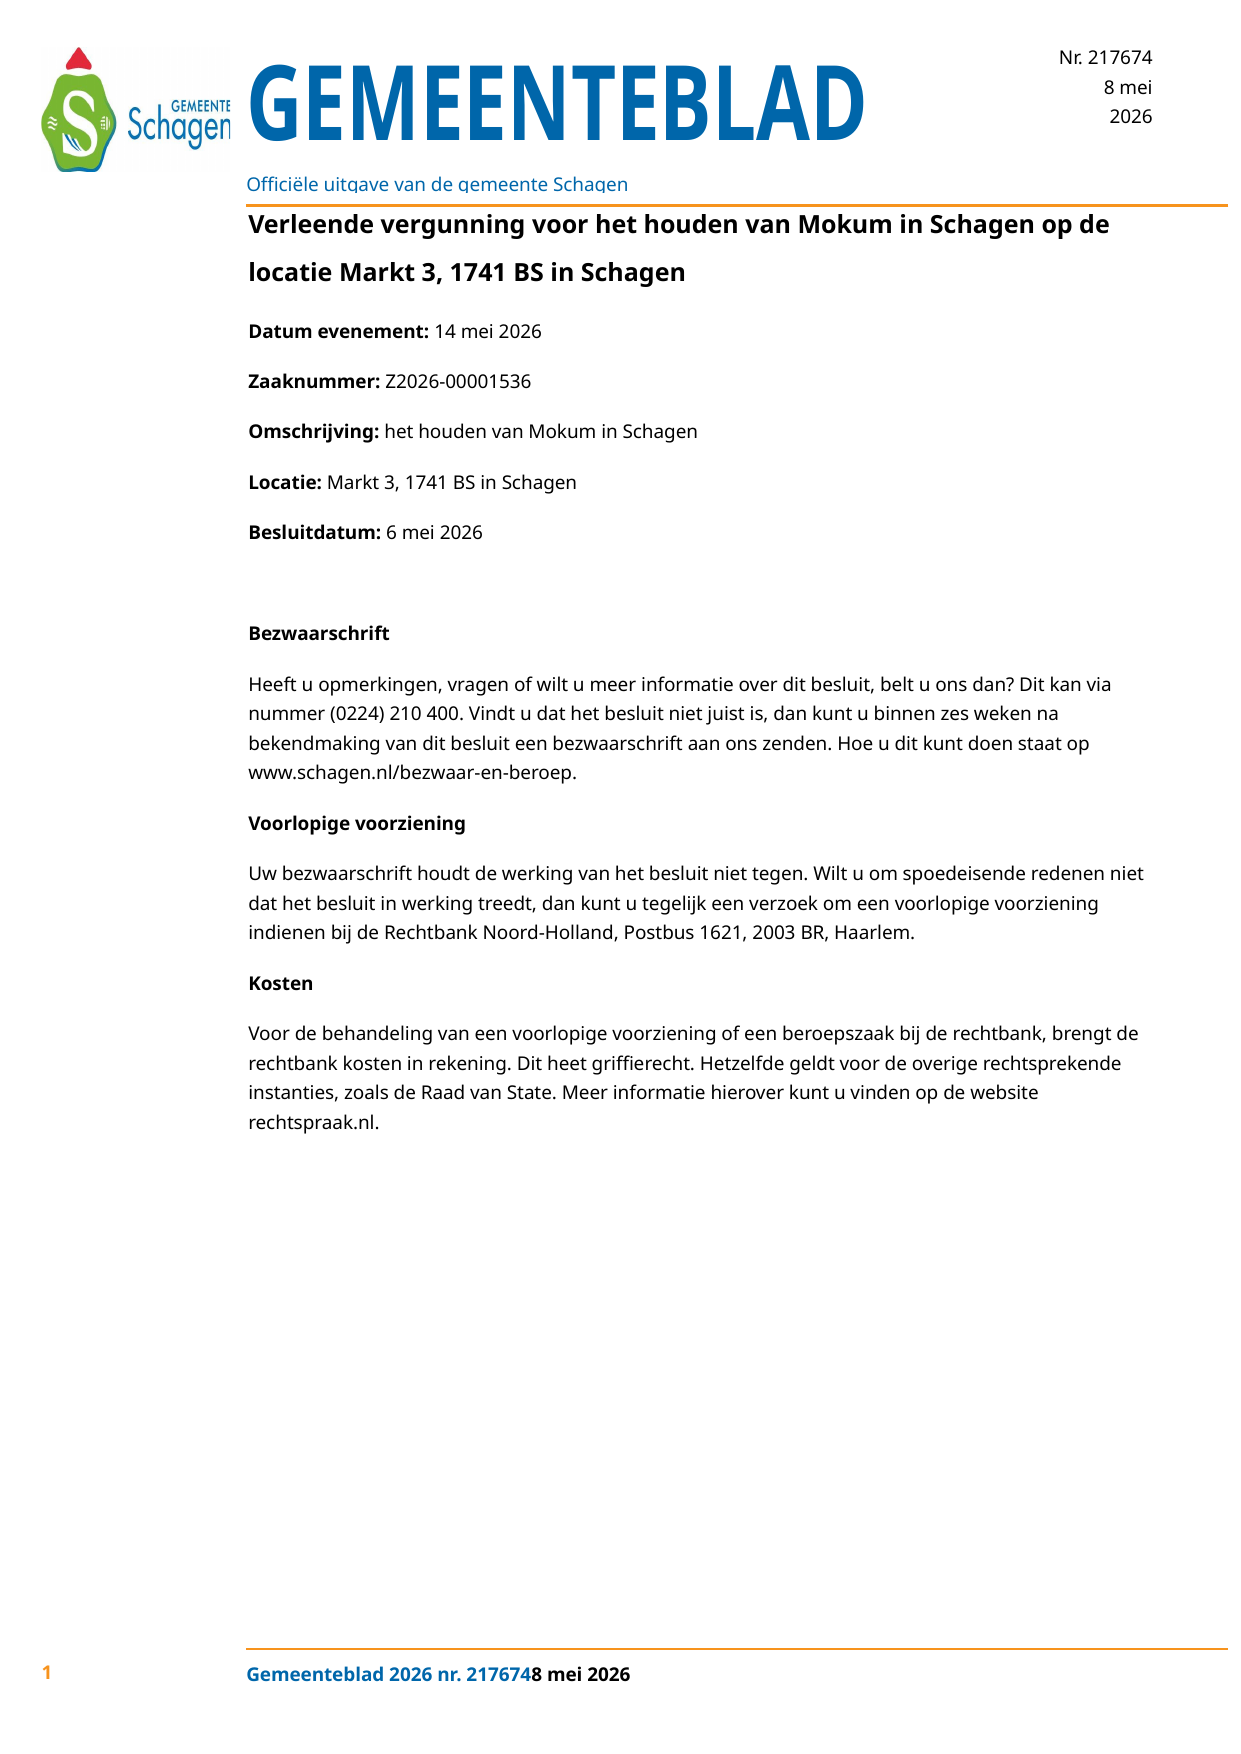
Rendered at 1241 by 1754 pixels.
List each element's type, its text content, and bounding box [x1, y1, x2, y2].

text Zaaknummer: Z2026-00001536 [248, 368, 1152, 394]
picture [41, 47, 231, 172]
text Datum evenement: 14 mei 2026 [248, 318, 1152, 344]
text Verleende vergunning voor het houden van Mokum in Schagen op de locatie Markt 3, 1741 BS in Schagen [248, 207, 1152, 288]
text Voorlopige voorziening [248, 810, 1152, 836]
text Kosten [248, 970, 1152, 996]
text Heeft u opmerkingen, vragen of wilt u meer informatie over dit besluit, belt u ons dan? Dit kan via nummer (0224) 210 400. Vindt u dat het besluit niet juist is, dan kunt u binnen zes weken na bekendmaking van dit besluit een bezwaarschrift aan ons zenden. Hoe u dit kunt doen staat op www.schagen.nl/bezwaar-en-beroep. [248, 671, 1152, 785]
text Omschrijving: het houden van Mokum in Schagen [248, 419, 1152, 444]
text Bezwaarschrift [248, 620, 1152, 646]
text Besluitdatum: 6 mei 2026 [248, 519, 1152, 545]
text Uw bezwaarschrift houdt de werking van het besluit niet tegen. Wilt u om spoedeisende redenen niet dat het besluit in werking treedt, dan kunt u tegelijk een verzoek om een voorlopige voorziening indienen bij de Rechtbank Noord-Holland, Postbus 1621, 2003 BR, Haarlem. [248, 860, 1152, 945]
text Voor de behandeling van een voorlopige voorziening of een beroepszaak bij de rechtbank, brengt de rechtbank kosten in rekening. Dit heet griffierecht. Hetzelfde geldt voor de overige rechtsprekende instanties, zoals de Raad van State. Meer informatie hierover kunt u vinden op de website rechtspraak.nl. [248, 1020, 1152, 1135]
text Locatie: Markt 3, 1741 BS in Schagen [248, 469, 1152, 495]
